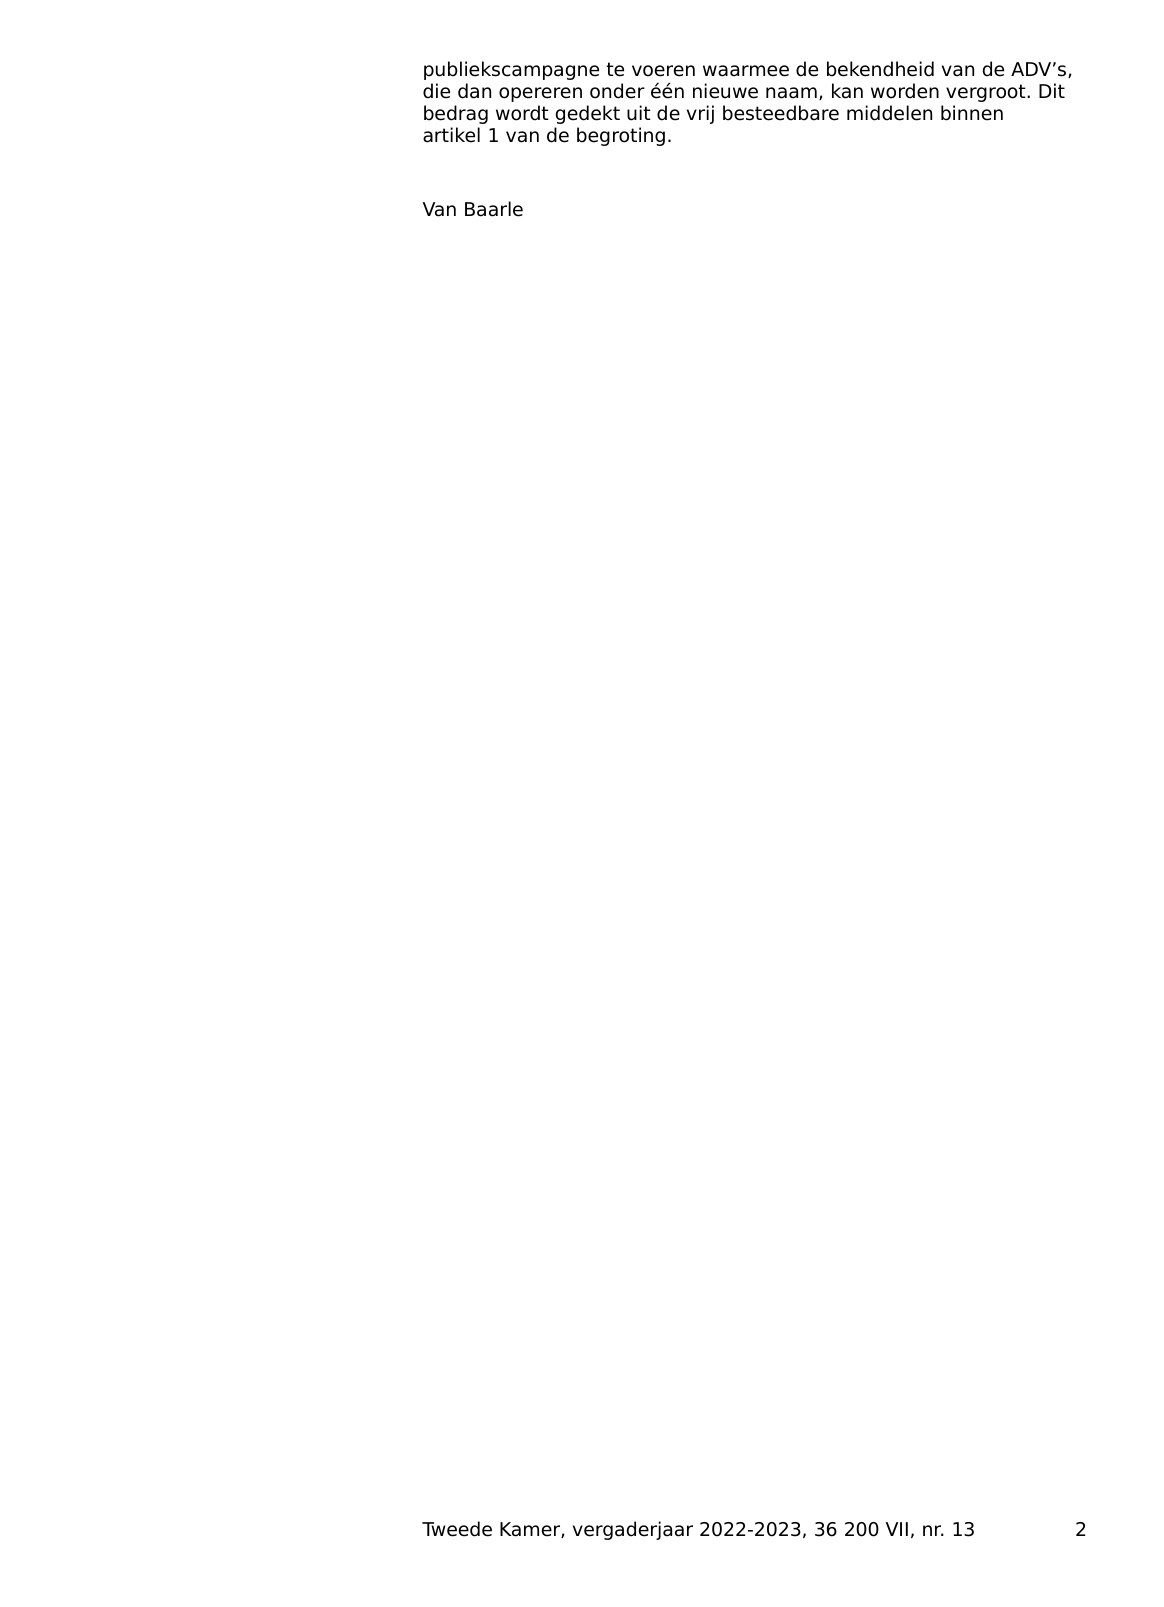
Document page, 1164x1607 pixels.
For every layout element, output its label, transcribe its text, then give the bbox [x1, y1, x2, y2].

text Van Baarle [422, 177, 1087, 221]
text publiekscampagne te voeren waarmee de bekendheid van de ADV’s, die dan opereren onder één nieuwe naam, kan worden vergroot. Dit bedrag wordt gedekt uit de vrij besteedbare middelen binnen artikel 1 van de begroting. [422, 59, 1087, 147]
